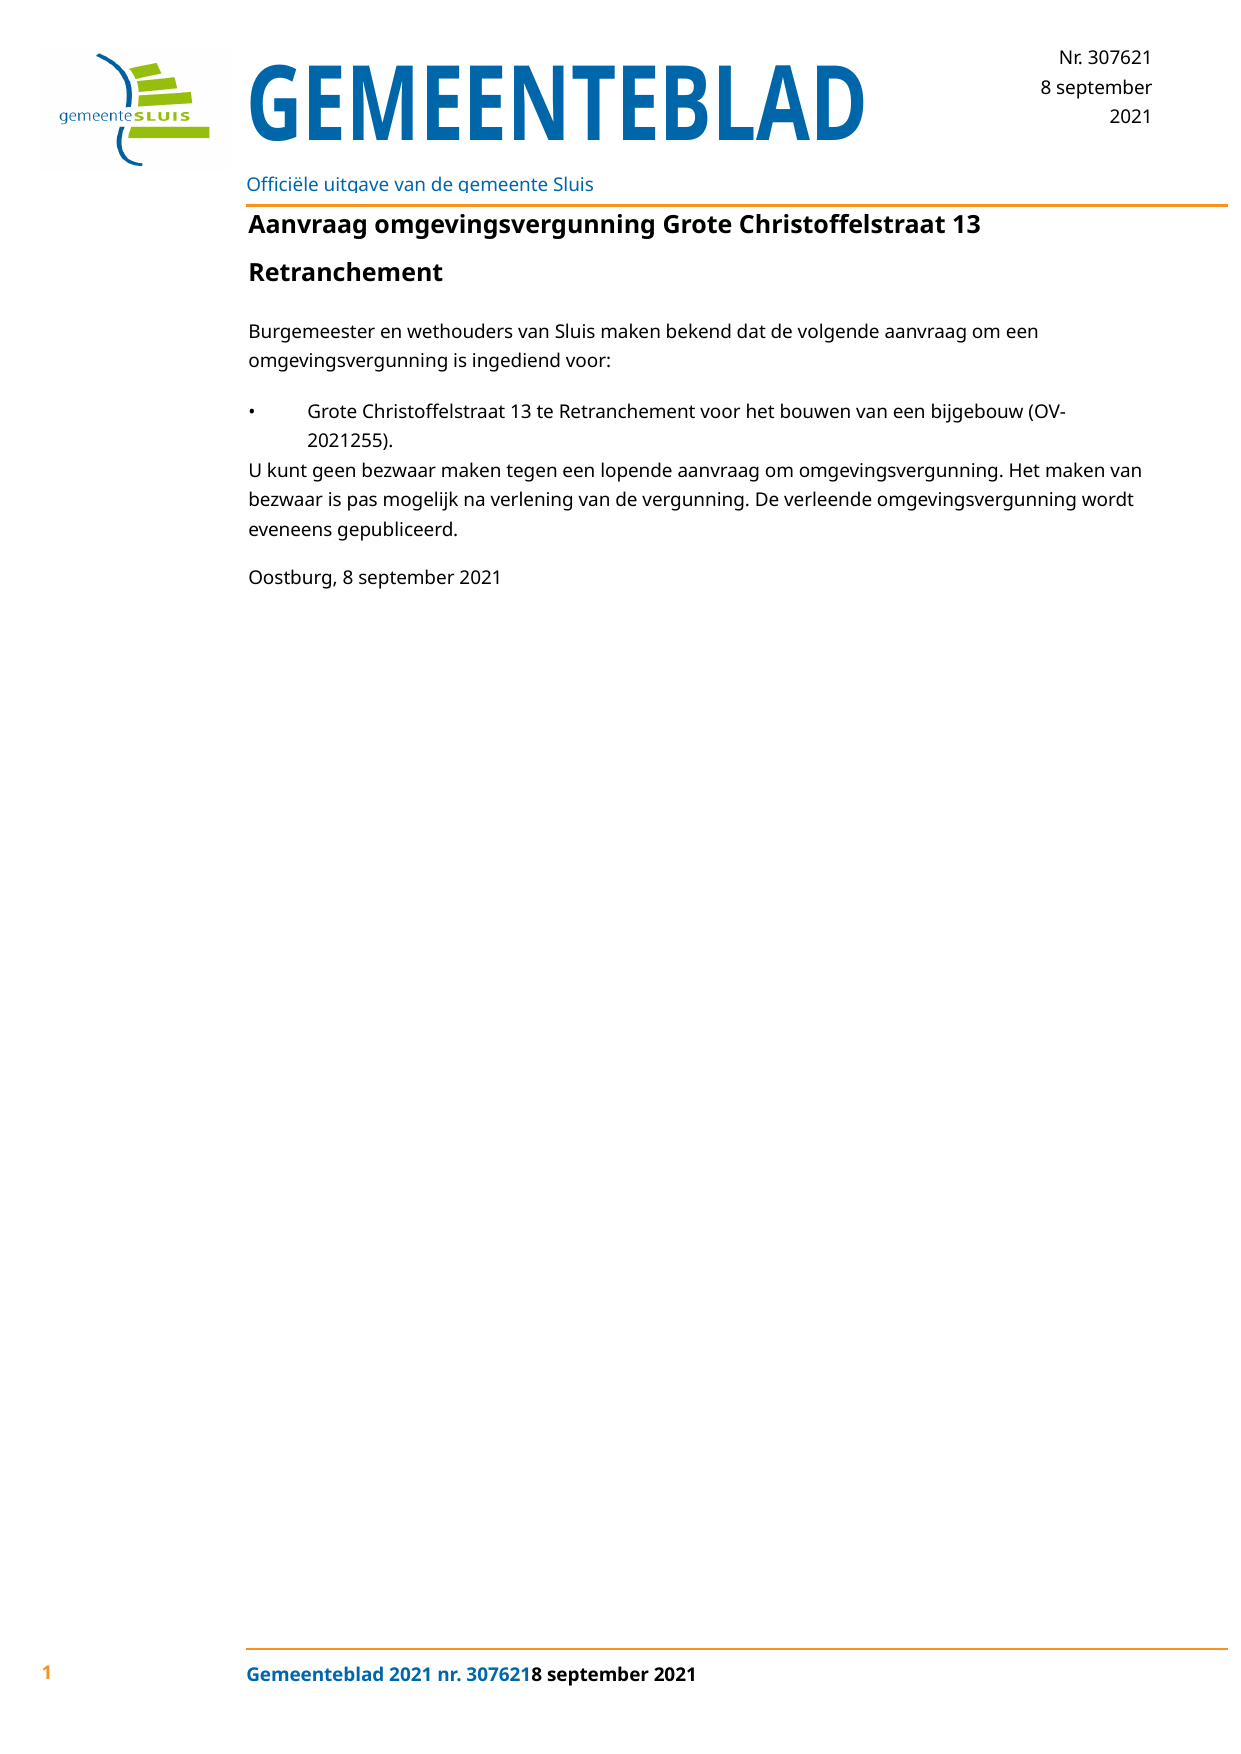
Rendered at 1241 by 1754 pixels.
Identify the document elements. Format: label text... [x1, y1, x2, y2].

text Burgemeester en wethouders van Sluis maken bekend dat de volgende aanvraag om een omgevingsvergunning is ingediend voor: [248, 318, 1152, 373]
list Grote Christoffelstraat 13 te Retranchement voor het bouwen van een bijgebouw (OV-2021255). [248, 398, 1152, 453]
picture [41, 47, 231, 172]
text Oostburg, 8 september 2021 [248, 564, 1152, 590]
text U kunt geen bezwaar maken tegen een lopende aanvraag om omgevingsvergunning. Het maken van bezwaar is pas mogelijk na verlening van de vergunning. De verleende omgevingsvergunning wordt eveneens gepubliceerd. [248, 457, 1152, 542]
text Aanvraag omgevingsvergunning Grote Christoffelstraat 13 Retranchement [248, 207, 1152, 288]
